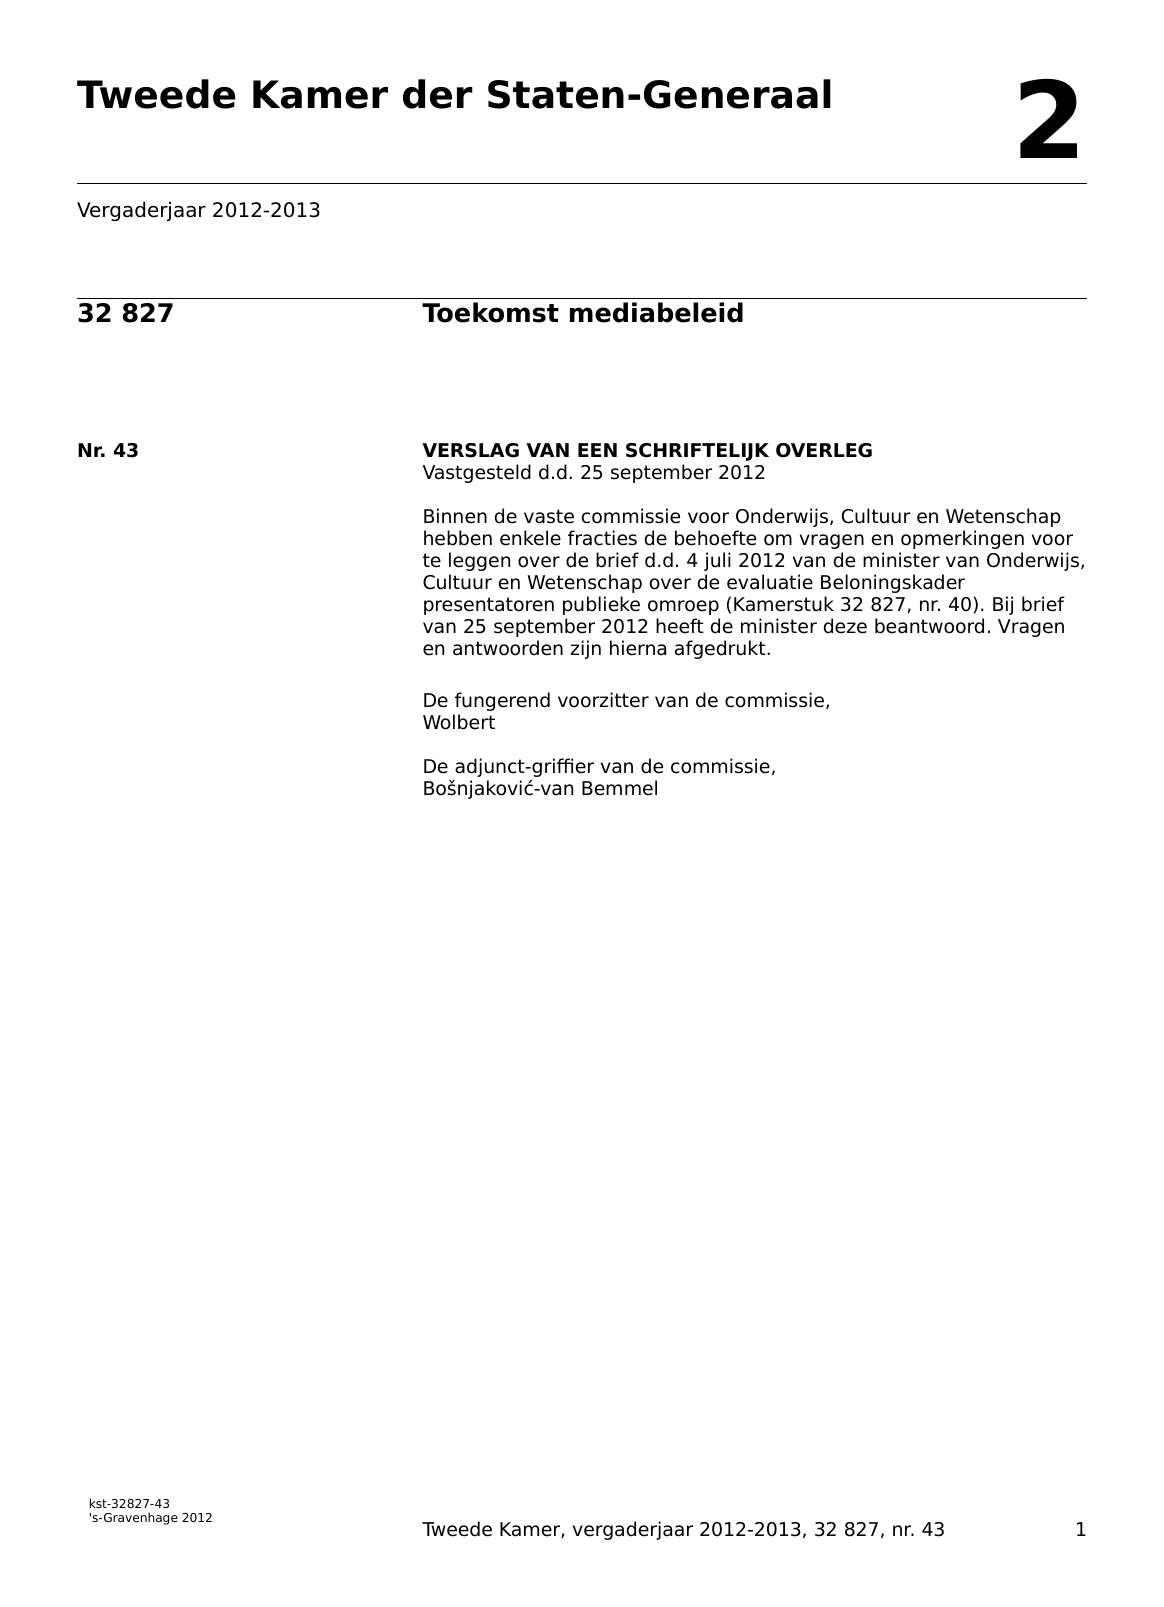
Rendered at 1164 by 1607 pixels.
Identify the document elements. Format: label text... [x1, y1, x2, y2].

text 's-Gravenhage 2012 [88, 1511, 323, 1525]
text De fungerend voorzitter van de commissie, Wolbert [422, 690, 1087, 734]
table_cell Vergaderjaar 2012-2013 [77, 184, 1087, 298]
table_header 2 [886, 59, 1087, 183]
text De adjunct-griffier van de commissie, Bošnjaković-van Bemmel [422, 756, 1087, 800]
text kst-32827-43 [88, 1497, 323, 1511]
text Vastgesteld d.d. 25 september 2012 [422, 462, 1087, 484]
subtitle Nr. 43 VERSLAG VAN EEN SCHRIFTELIJK OVERLEG [77, 440, 1087, 462]
text Binnen de vaste commissie voor Onderwijs, Cultuur en Wetenschap hebben enkele fracties de behoefte om vragen en opmerkingen voor te leggen over de brief d.d. 4 juli 2012 van de minister van Onderwijs, Cultuur en Wetenschap over de evaluatie Beloningskader presentatoren publieke omroep (Kamerstuk 32 827, nr. 40). Bij brief van 25 september 2012 heeft de minister deze beantwoord. Vragen en antwoorden zijn hierna afgedrukt. [422, 506, 1087, 660]
table_header Tweede Kamer der Staten-Generaal [77, 59, 886, 183]
subtitle 32 827 Toekomst mediabeleid [77, 299, 1087, 329]
